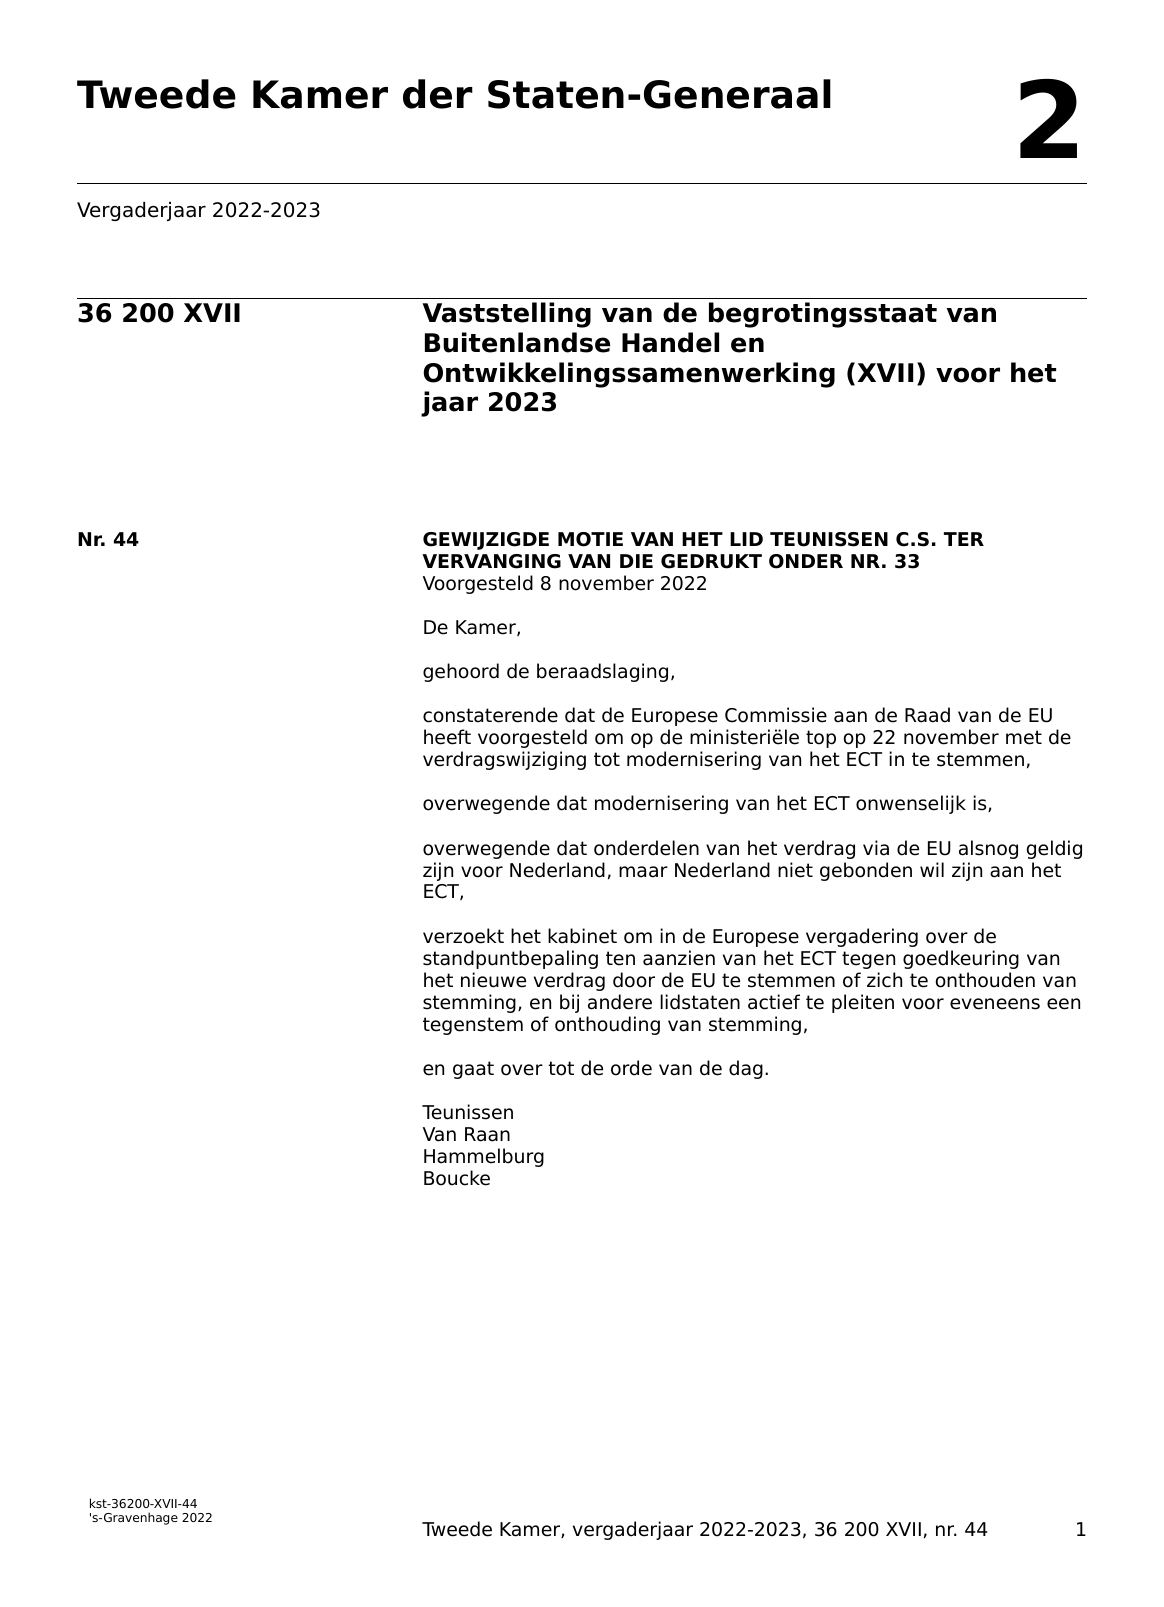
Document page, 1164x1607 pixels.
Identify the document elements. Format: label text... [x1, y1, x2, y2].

subtitle Nr. 44 GEWIJZIGDE MOTIE VAN HET LID TEUNISSEN C.S. TER VERVANGING VAN DIE GEDRUKT ONDER NR. 33 [77, 529, 1087, 573]
table_header Tweede Kamer der Staten-Generaal [77, 59, 886, 183]
text en gaat over tot de orde van de dag. [422, 1058, 1087, 1080]
text overwegende dat modernisering van het ECT onwenselijk is, [422, 793, 1087, 815]
text De Kamer, [422, 617, 1087, 639]
subtitle 36 200 XVII Vaststelling van de begrotingsstaat van Buitenlandse Handel en Ontwikkelingssamenwerking (XVII) voor het jaar 2023 [77, 299, 1087, 418]
table_cell Vergaderjaar 2022-2023 [77, 184, 1087, 298]
text Boucke [422, 1168, 1087, 1190]
text Teunissen [422, 1102, 1087, 1124]
text gehoord de beraadslaging, [422, 661, 1087, 683]
text kst-36200-XVII-44 [88, 1497, 323, 1511]
text 's-Gravenhage 2022 [88, 1511, 323, 1525]
text Voorgesteld 8 november 2022 [422, 573, 1087, 595]
text Hammelburg [422, 1146, 1087, 1168]
text verzoekt het kabinet om in de Europese vergadering over de standpuntbepaling ten aanzien van het ECT tegen goedkeuring van het nieuwe verdrag door de EU te stemmen of zich te onthouden van stemming, en bij andere lidstaten actief te pleiten voor eveneens een tegenstem of onthouding van stemming, [422, 926, 1087, 1036]
text Van Raan [422, 1124, 1087, 1146]
text overwegende dat onderdelen van het verdrag via de EU alsnog geldig zijn voor Nederland, maar Nederland niet gebonden wil zijn aan het ECT, [422, 837, 1087, 903]
table_header 2 [886, 59, 1087, 183]
text constaterende dat de Europese Commissie aan de Raad van de EU heeft voorgesteld om op de ministeriële top op 22 november met de verdragswijziging tot modernisering van het ECT in te stemmen, [422, 705, 1087, 771]
